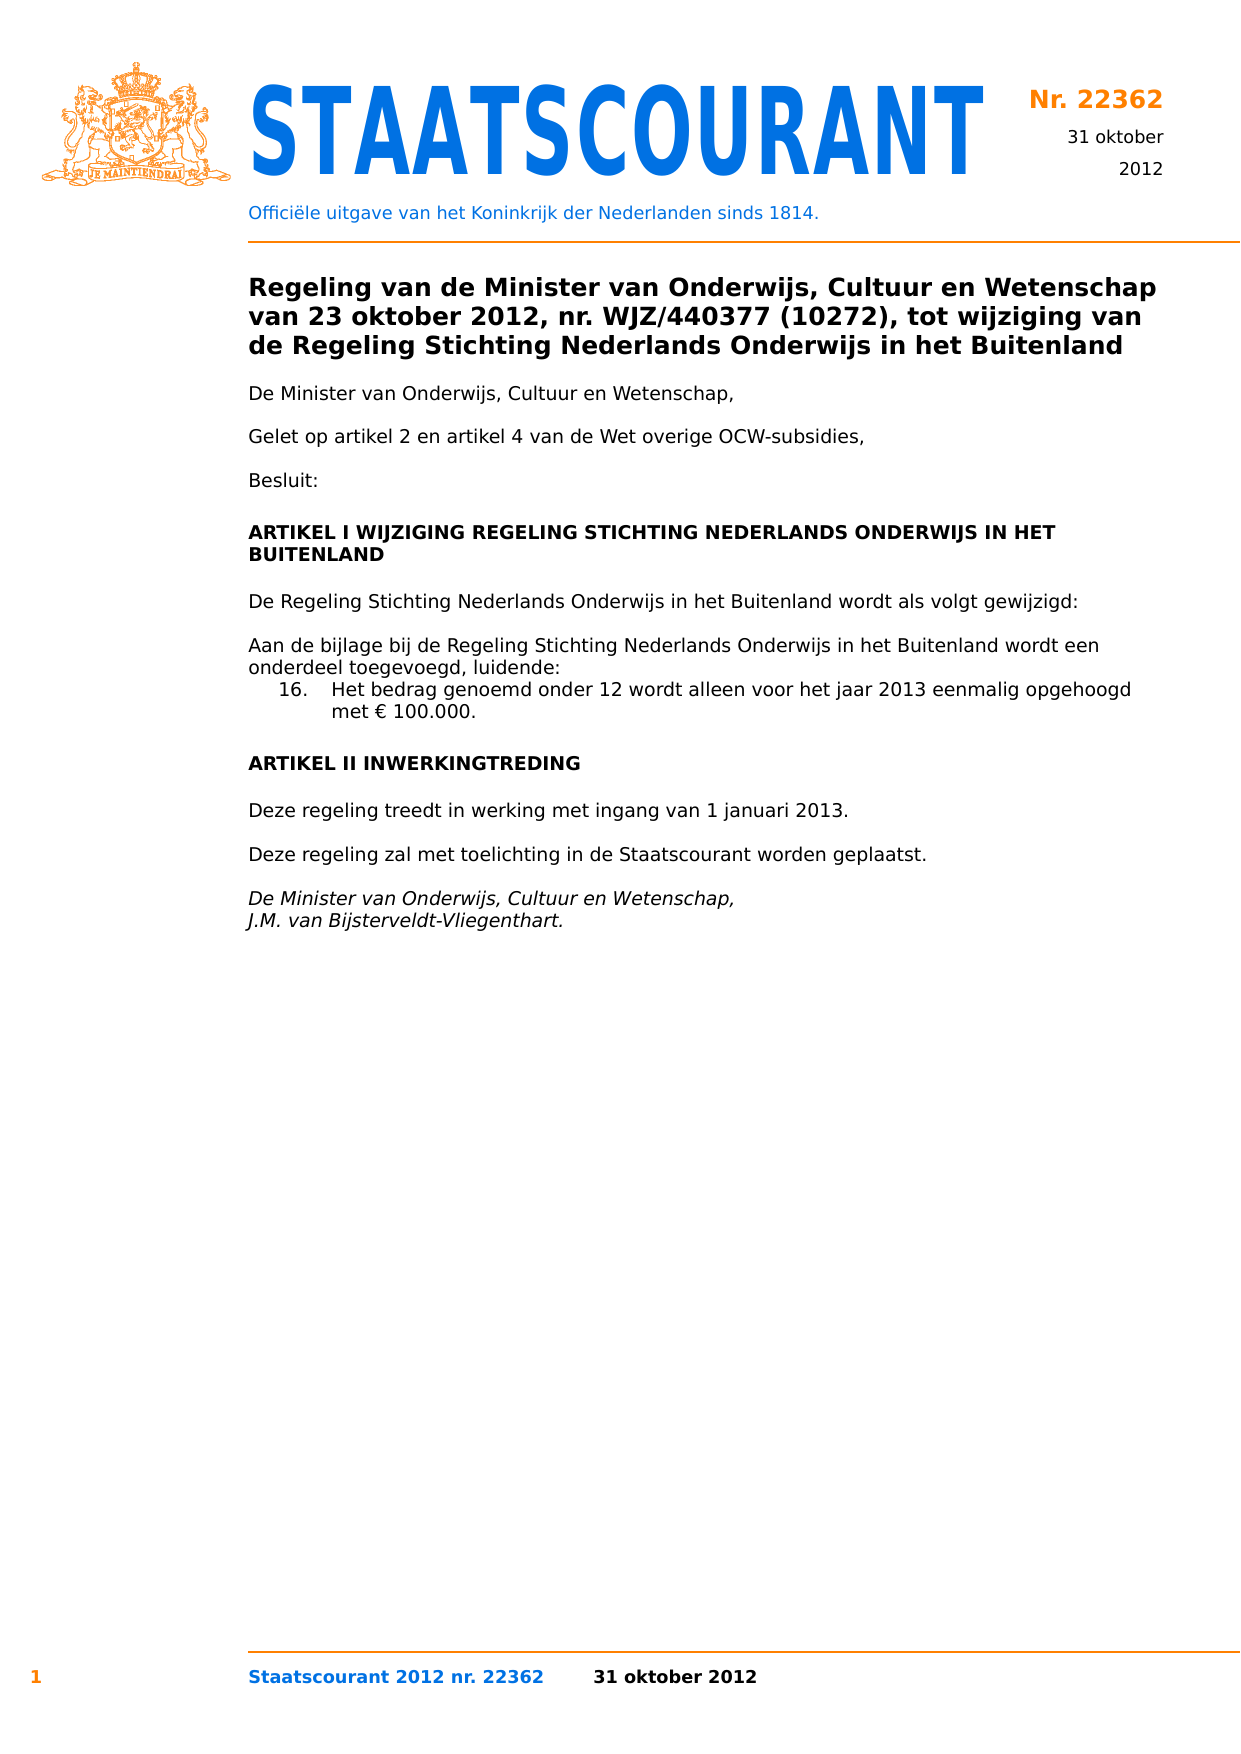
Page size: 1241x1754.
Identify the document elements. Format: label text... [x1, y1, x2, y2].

picture [41, 62, 231, 186]
text Aan de bijlage bij de Regeling Stichting Nederlands Onderwijs in het Buitenland wordt een onderdeel toegevoegd, luidende: [248, 635, 1163, 679]
text De Regeling Stichting Nederlands Onderwijs in het Buitenland wordt als volgt gewijzigd: [248, 591, 1163, 613]
text Gelet op artikel 2 en artikel 4 van de Wet overige OCW-subsidies, [248, 426, 1163, 448]
table_cell 2012 [998, 153, 1240, 203]
text Deze regeling zal met toelichting in de Staatscourant worden geplaatst. [248, 844, 1163, 866]
subtitle ARTIKEL II INWERKINGTREDING [248, 753, 1163, 775]
subtitle Regeling van de Minister van Onderwijs, Cultuur en Wetenschap van 23 oktober 2012, nr. WJZ/440377 (10272), tot wijziging van de Regeling Stichting Nederlands Onderwijs in het Buitenland [248, 273, 1163, 361]
table_cell 31 oktober [998, 121, 1240, 153]
table_header STAATSCOURANT [248, 62, 998, 203]
text De Minister van Onderwijs, Cultuur en Wetenschap, J.M. van Bijsterveldt-Vliegenthart. [248, 887, 1163, 931]
subtitle ARTIKEL I WIJZIGING REGELING STICHTING NEDERLANDS ONDERWIJS IN HET BUITENLAND [248, 522, 1163, 566]
text 16. Het bedrag genoemd onder 12 wordt alleen voor het jaar 2013 eenmalig opgehoogd met € 100.000. [278, 679, 1163, 723]
table_cell Officiële uitgave van het Koninkrijk der Nederlanden sinds 1814. [248, 203, 1240, 241]
table_header [25, 62, 248, 241]
text Besluit: [248, 470, 1163, 492]
text De Minister van Onderwijs, Cultuur en Wetenschap, [248, 382, 1163, 404]
table_header Nr. 22362 [998, 62, 1240, 121]
text Deze regeling treedt in werking met ingang van 1 januari 2013. [248, 800, 1163, 822]
